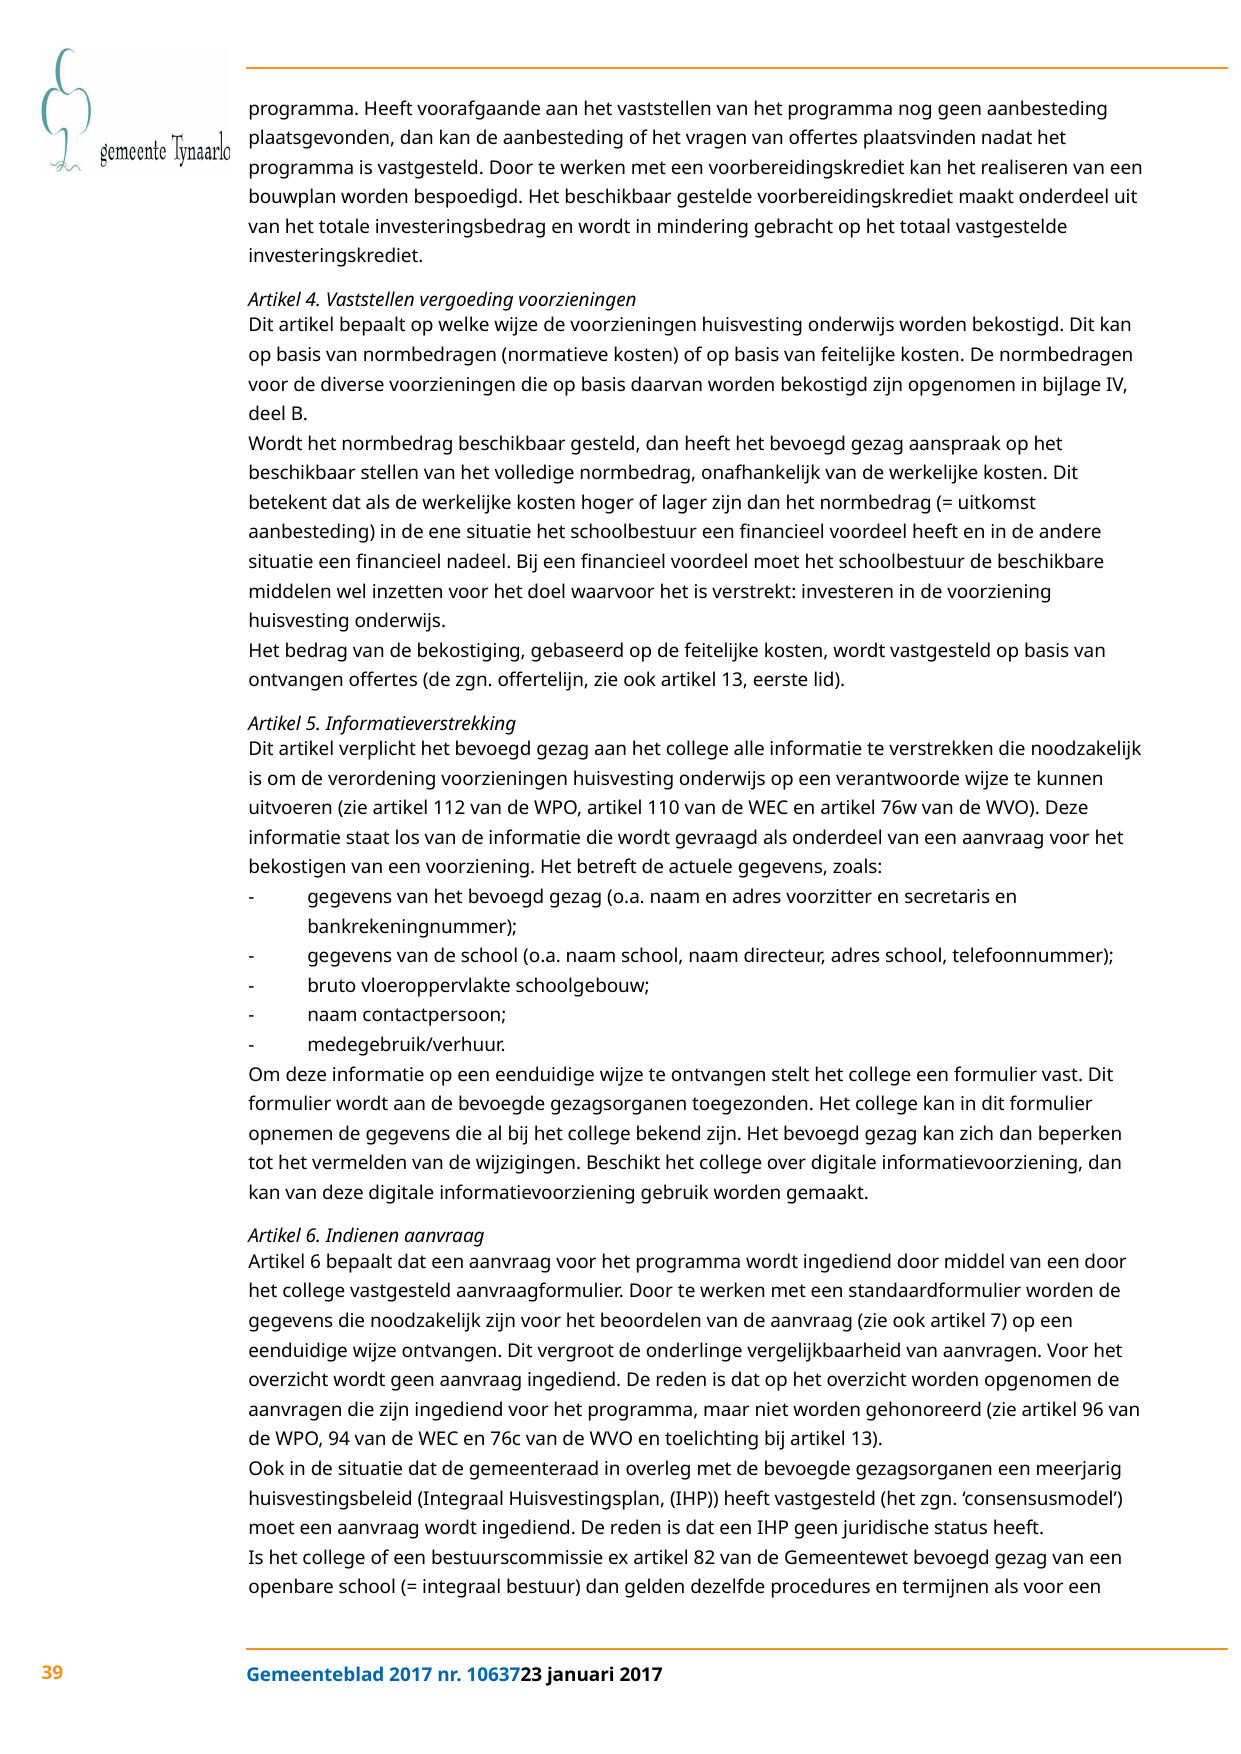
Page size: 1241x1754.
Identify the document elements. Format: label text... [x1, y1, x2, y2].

list naam contactpersoon; [248, 1002, 1152, 1027]
text Ook in de situatie dat de gemeenteraad in overleg met de bevoegde gezagsorganen een meerjarig huisvestingsbeleid (Integraal Huisvestingsplan, (IHP)) heeft vastgesteld (het zgn. ‘consensusmodel’) moet een aanvraag wordt ingediend. De reden is dat een IHP geen juridische status heeft. [248, 1455, 1152, 1540]
list medegebruik/verhuur. [248, 1031, 1152, 1057]
text Dit artikel bepaalt op welke wijze de voorzieningen huisvesting onderwijs worden bekostigd. Dit kan op basis van normbedragen (normatieve kosten) of op basis van feitelijke kosten. De normbedragen voor de diverse voorzieningen die op basis daarvan worden bekostigd zijn opgenomen in bijlage IV, deel B. [248, 312, 1152, 426]
text Dit artikel verplicht het bevoegd gezag aan het college alle informatie te verstrekken die noodzakelijk is om de verordening voorzieningen huisvesting onderwijs op een verantwoorde wijze te kunnen uitvoeren (zie artikel 112 van de WPO, artikel 110 van de WEC en artikel 76w van de WVO). Deze informatie staat los van de informatie die wordt gevraagd als onderdeel van een aanvraag voor het bekostigen van een voorziening. Het betreft de actuele gegevens, zoals: [248, 735, 1152, 879]
text Is het college of een bestuurscommissie ex artikel 82 van de Gemeentewet bevoegd gezag van een openbare school (= integraal bestuur) dan gelden dezelfde procedures en termijnen als voor een [248, 1544, 1152, 1599]
text Om deze informatie op een eenduidige wijze te ontvangen stelt het college een formulier vast. Dit formulier wordt aan de bevoegde gezagsorganen toegezonden. Het college kan in dit formulier opnemen de gegevens die al bij het college bekend zijn. Het bevoegd gezag kan zich dan beperken tot het vermelden van de wijzigingen. Beschikt het college over digitale informatievoorziening, dan kan van deze digitale informatievoorziening gebruik worden gemaakt. [248, 1061, 1152, 1205]
picture [41, 47, 231, 172]
text Artikel 4. Vaststellen vergoeding voorzieningen [248, 286, 1152, 312]
text Artikel 5. Informatieverstrekking [248, 710, 1152, 735]
list gegevens van de school (o.a. naam school, naam directeur, adres school, telefoonnummer); [248, 942, 1152, 968]
text programma. Heeft voorafgaande aan het vaststellen van het programma nog geen aanbesteding plaatsgevonden, dan kan de aanbesteding of het vragen van offertes plaatsvinden nadat het programma is vastgesteld. Door te werken met een voorbereidingskrediet kan het realiseren van een bouwplan worden bespoedigd. Het beschikbaar gestelde voorbereidingskrediet maakt onderdeel uit van het totale investeringsbedrag en wordt in mindering gebracht op het totaal vastgestelde investeringskrediet. [248, 95, 1152, 268]
text Artikel 6. Indienen aanvraag [248, 1222, 1152, 1248]
text Artikel 6 bepaalt dat een aanvraag voor het programma wordt ingediend door middel van een door het college vastgesteld aanvraagformulier. Door te werken met een standaardformulier worden de gegevens die noodzakelijk zijn voor het beoordelen van de aanvraag (zie ook artikel 7) op een eenduidige wijze ontvangen. Dit vergroot de onderlinge vergelijkbaarheid van aanvragen. Voor het overzicht wordt geen aanvraag ingediend. De reden is dat op het overzicht worden opgenomen de aanvragen die zijn ingediend voor het programma, maar niet worden gehonoreerd (zie artikel 96 van de WPO, 94 van de WEC en 76c van de WVO en toelichting bij artikel 13). [248, 1248, 1152, 1451]
list gegevens van het bevoegd gezag (o.a. naam en adres voorzitter en secretaris en bankrekeningnummer); [248, 883, 1152, 939]
text Wordt het normbedrag beschikbaar gesteld, dan heeft het bevoegd gezag aanspraak op het beschikbaar stellen van het volledige normbedrag, onafhankelijk van de werkelijke kosten. Dit betekent dat als de werkelijke kosten hoger of lager zijn dan het normbedrag (= uitkomst aanbesteding) in de ene situatie het schoolbestuur een financieel voordeel heeft en in de andere situatie een financieel nadeel. Bij een financieel voordeel moet het schoolbestuur de beschikbare middelen wel inzetten voor het doel waarvoor het is verstrekt: investeren in de voorziening huisvesting onderwijs. [248, 430, 1152, 633]
text Het bedrag van de bekostiging, gebaseerd op de feitelijke kosten, wordt vastgesteld op basis van ontvangen offertes (de zgn. offertelijn, zie ook artikel 13, eerste lid). [248, 637, 1152, 692]
list bruto vloeroppervlakte schoolgebouw; [248, 972, 1152, 998]
